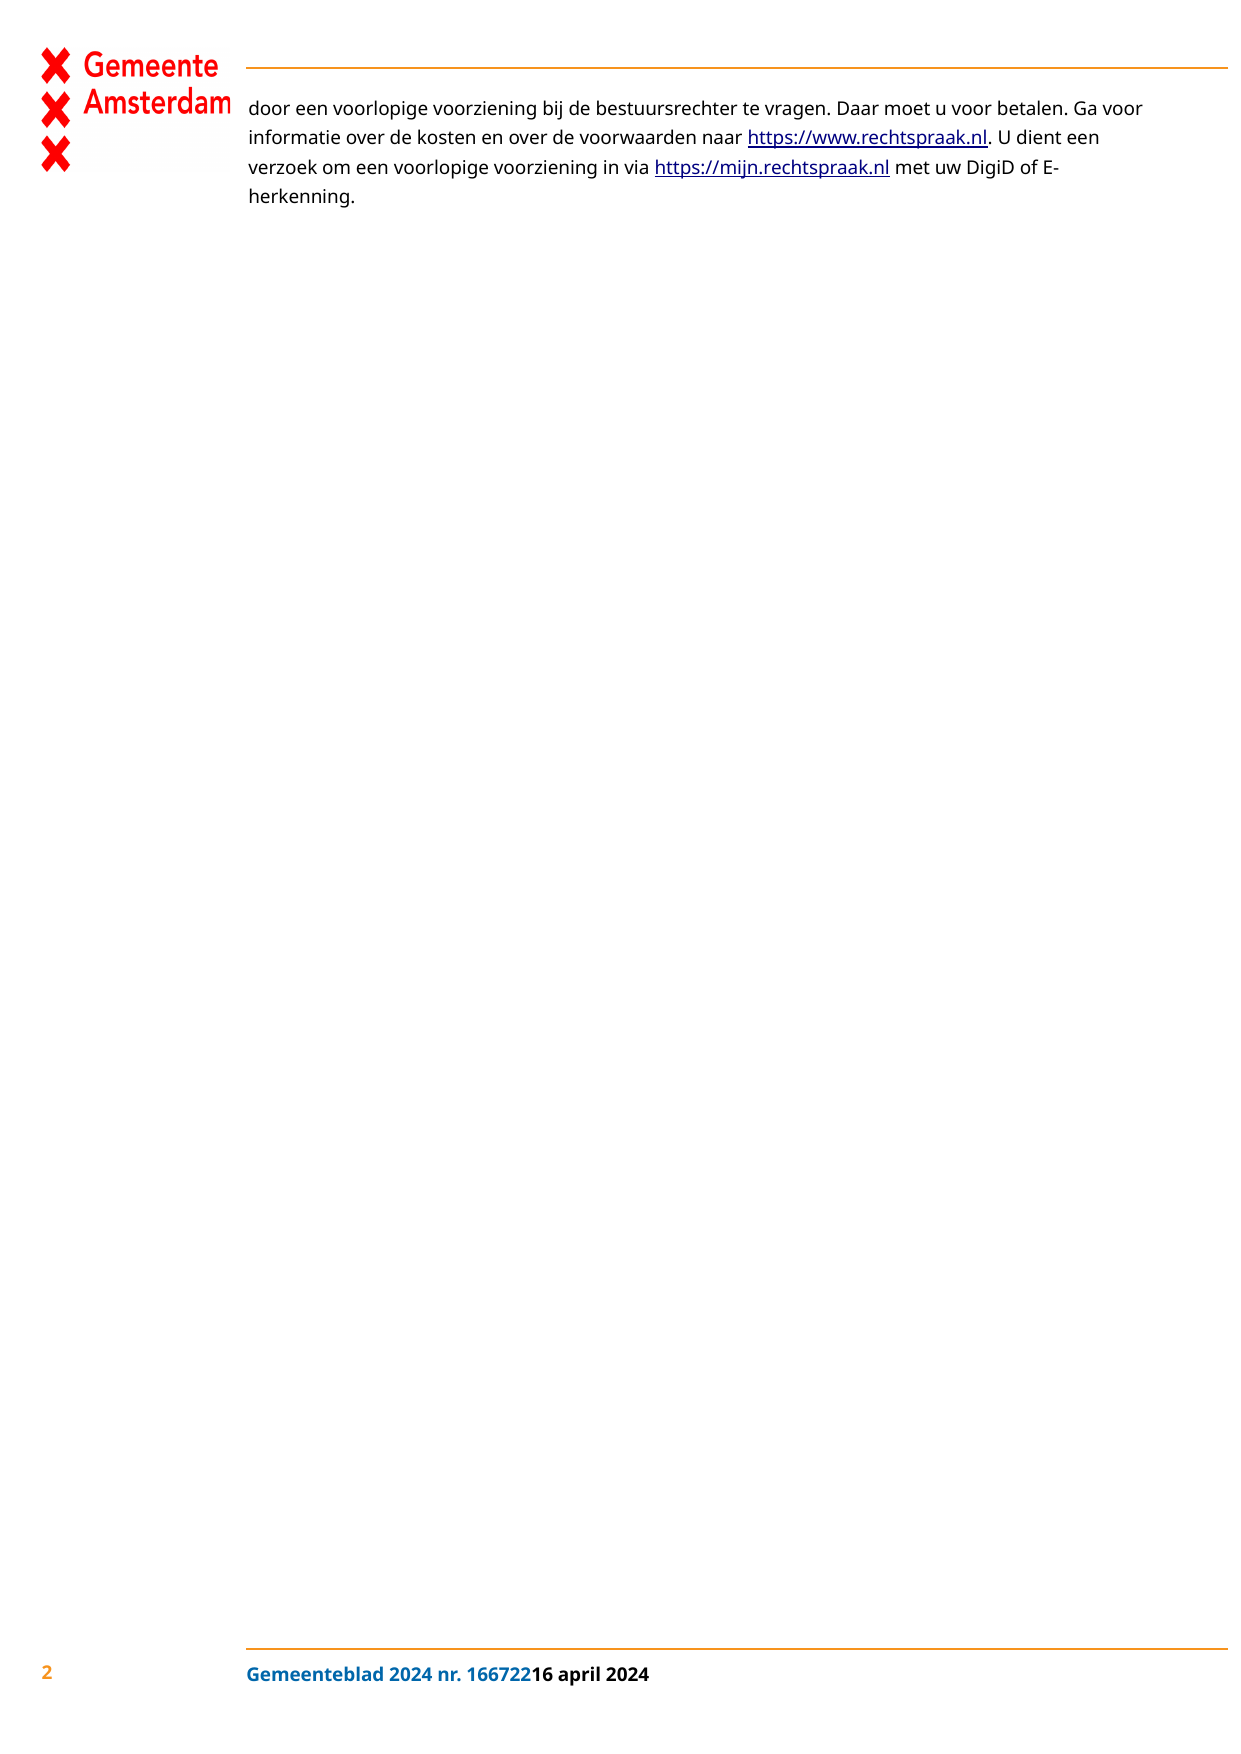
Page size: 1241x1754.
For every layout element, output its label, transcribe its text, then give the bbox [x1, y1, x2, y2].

picture [41, 47, 231, 172]
text door een voorlopige voorziening bij de bestuursrechter te vragen. Daar moet u voor betalen. Ga voor informatie over de kosten en over de voorwaarden naar https://www.rechtspraak.nl. U dient een verzoek om een voorlopige voorziening in via https://mijn.rechtspraak.nl met uw DigiD of E-herkenning. [248, 95, 1152, 209]
